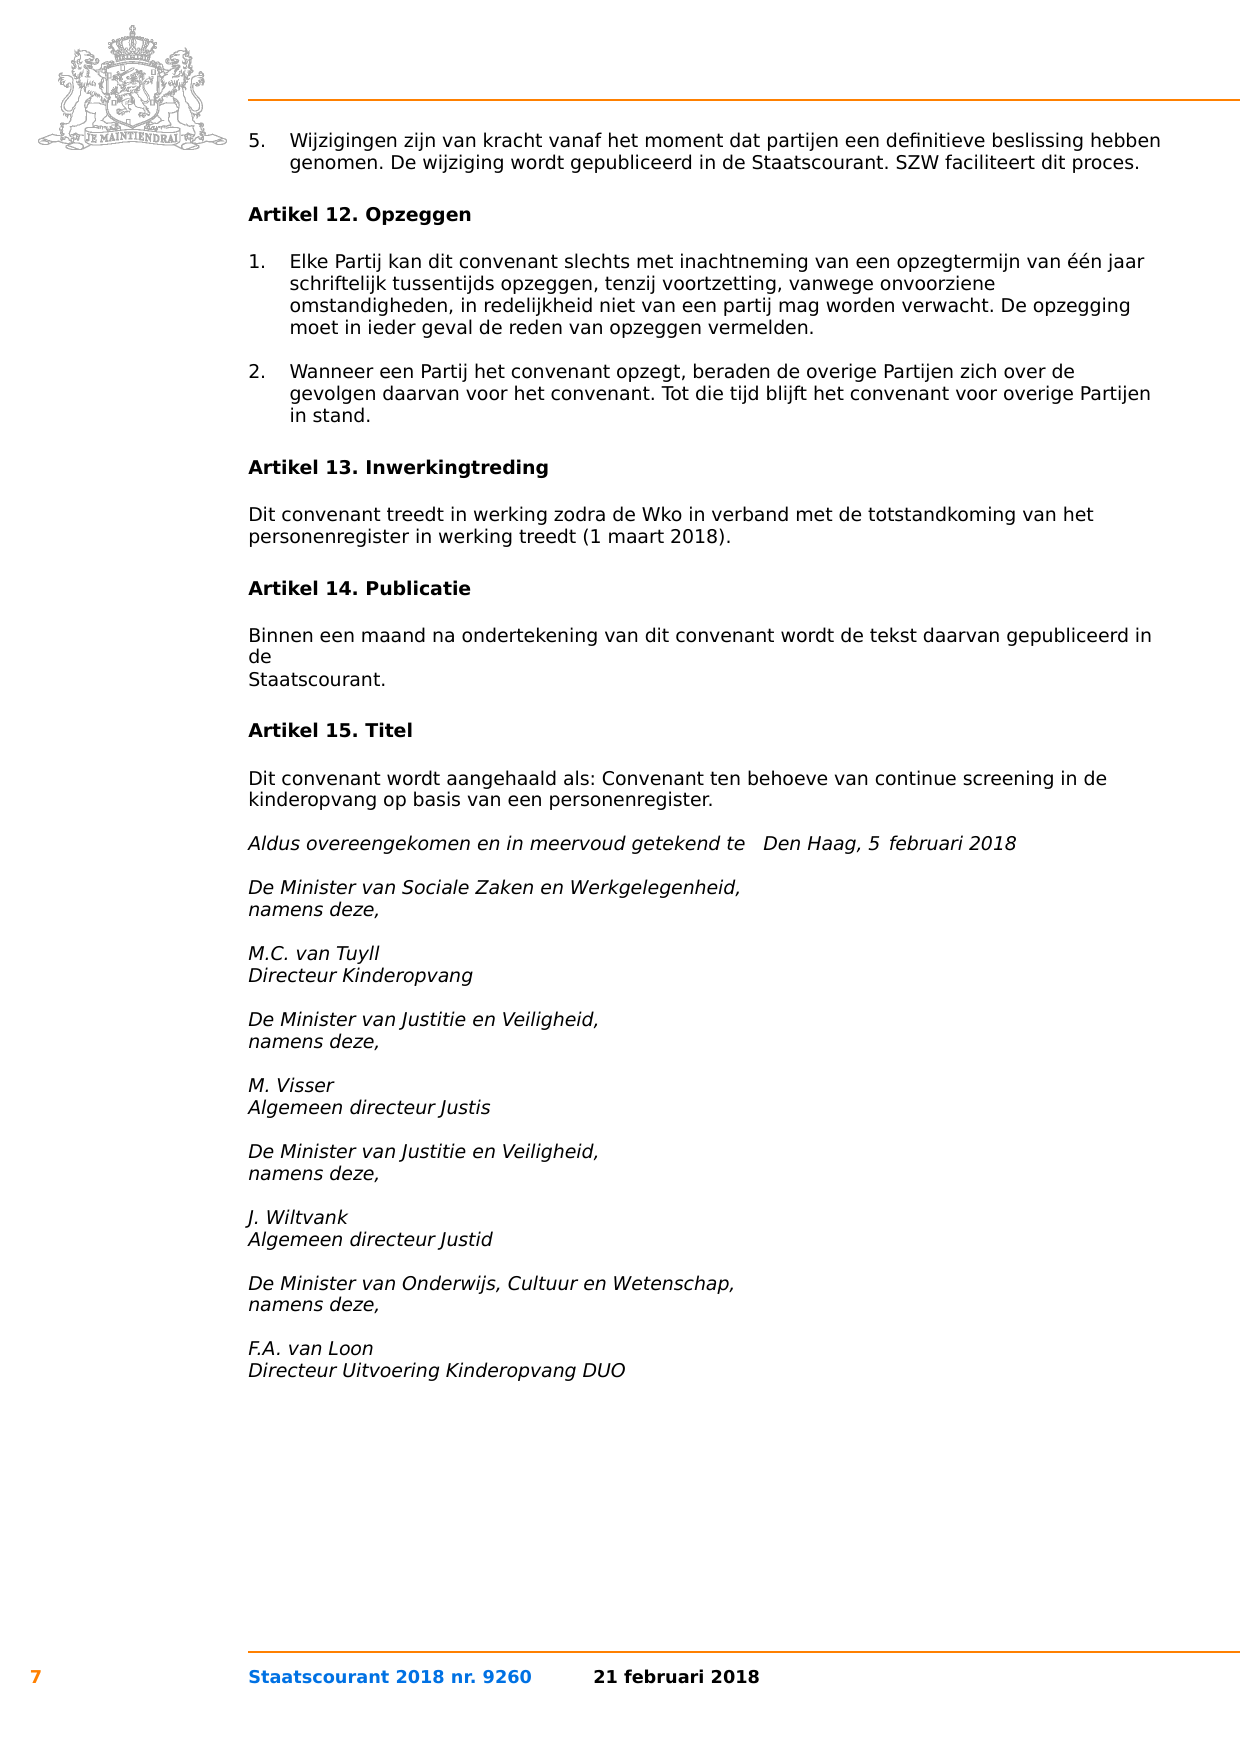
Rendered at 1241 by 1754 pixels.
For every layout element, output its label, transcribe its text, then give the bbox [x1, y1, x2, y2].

text De Minister van Onderwijs, Cultuur en Wetenschap, namens deze, F.A. van Loon Directeur Uitvoering Kinderopvang DUO [248, 1272, 1163, 1382]
subtitle Artikel 14. Publicatie [248, 577, 1163, 599]
text De Minister van Justitie en Veiligheid, namens deze, J. Wiltvank Algemeen directeur Justid [248, 1141, 1163, 1251]
text 5. Wijzigingen zijn van kracht vanaf het moment dat partijen een definitieve beslissing hebben genomen. De wijziging wordt gepubliceerd in de Staatscourant. SZW faciliteert dit proces. [248, 130, 1163, 174]
text Dit convenant wordt aangehaald als: Convenant ten behoeve van continue screening in de kinderopvang op basis van een personenregister. [248, 767, 1163, 811]
subtitle Artikel 12. Opzeggen [248, 204, 1163, 226]
text 2. Wanneer een Partij het convenant opzegt, beraden de overige Partijen zich over de gevolgen daarvan voor het convenant. Tot die tijd blijft het convenant voor overige Partijen in stand. [248, 361, 1163, 427]
text Aldus overeengekomen en in meervoud getekend te Den Haag, 5 februari 2018 [248, 833, 1163, 855]
subtitle Artikel 13. Inwerkingtreding [248, 457, 1163, 478]
text Binnen een maand na ondertekening van dit convenant wordt de tekst daarvan gepubliceerd in de [248, 624, 1163, 668]
text Staatscourant. [248, 668, 1163, 690]
text De Minister van Justitie en Veiligheid, namens deze, M. Visser Algemeen directeur Justis [248, 1009, 1163, 1119]
text 1. Elke Partij kan dit convenant slechts met inachtneming van een opzegtermijn van één jaar schriftelijk tussentijds opzeggen, tenzij voortzetting, vanwege onvoorziene omstandigheden, in redelijkheid niet van een partij mag worden verwacht. De opzegging moet in ieder geval de reden van opzeggen vermelden. [248, 251, 1163, 339]
picture [38, 25, 227, 150]
text Dit convenant treedt in werking zodra de Wko in verband met de totstandkoming van het personenregister in werking treedt (1 maart 2018). [248, 503, 1163, 547]
text De Minister van Sociale Zaken en Werkgelegenheid, namens deze, M.C. van Tuyll Directeur Kinderopvang [248, 877, 1163, 987]
subtitle Artikel 15. Titel [248, 720, 1163, 742]
